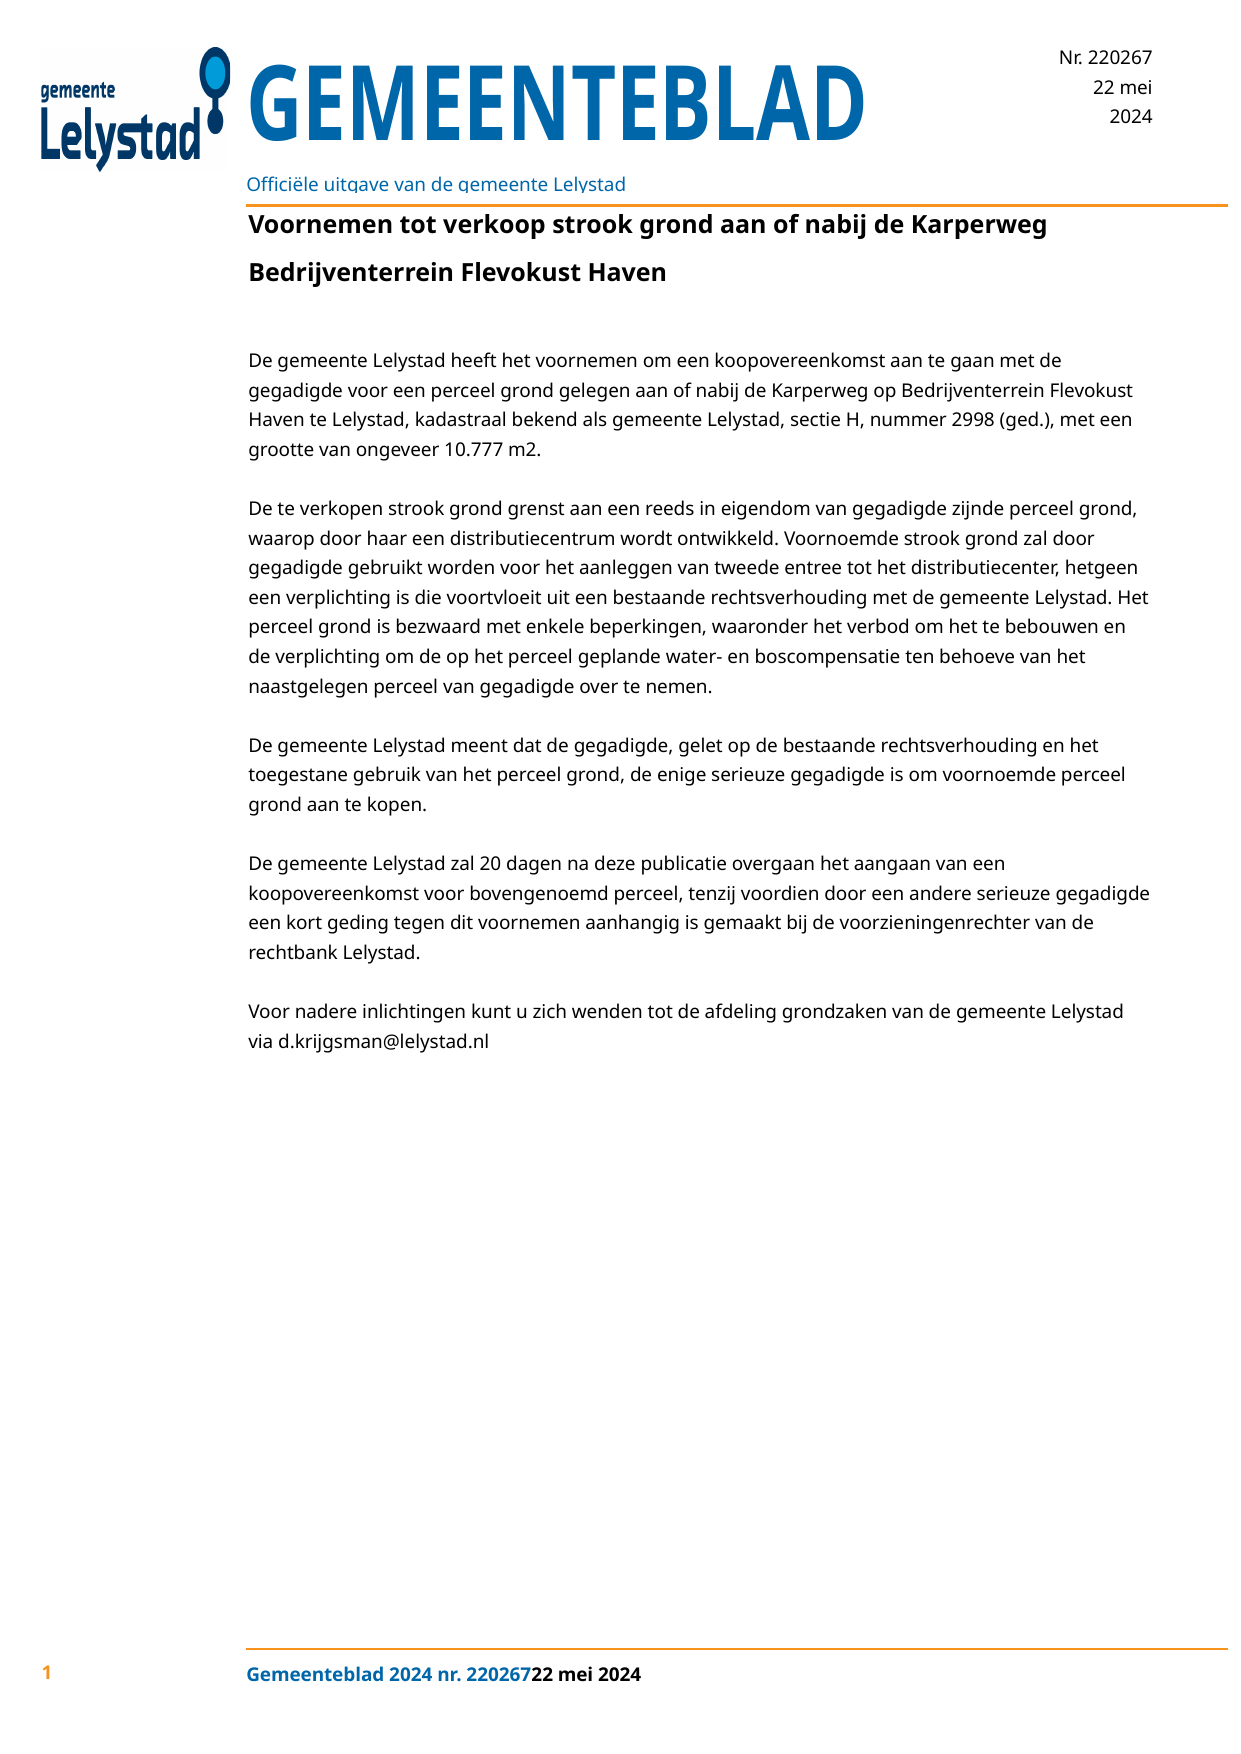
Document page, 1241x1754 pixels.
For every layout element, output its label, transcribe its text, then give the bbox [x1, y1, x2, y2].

text De gemeente Lelystad zal 20 dagen na deze publicatie overgaan het aangaan van een koopovereenkomst voor bovengenoemd perceel, tenzij voordien door een andere serieuze gegadigde een kort geding tegen dit voornemen aanhangig is gemaakt bij de voorzieningenrechter van de rechtbank Lelystad. [248, 850, 1152, 965]
picture [41, 47, 231, 172]
text Voornemen tot verkoop strook grond aan of nabij de Karperweg Bedrijventerrein Flevokust Haven [248, 207, 1152, 288]
text De te verkopen strook grond grenst aan een reeds in eigendom van gegadigde zijnde perceel grond, waarop door haar een distributiecentrum wordt ontwikkeld. Voornoemde strook grond zal door gegadigde gebruikt worden voor het aanleggen van tweede entree tot het distributiecenter, hetgeen een verplichting is die voortvloeit uit een bestaande rechtsverhouding met de gemeente Lelystad. Het perceel grond is bezwaard met enkele beperkingen, waaronder het verbod om het te bebouwen en de verplichting om de op het perceel geplande water- en boscompensatie ten behoeve van het naastgelegen perceel van gegadigde over te nemen. [248, 495, 1152, 699]
text De gemeente Lelystad heeft het voornemen om een koopovereenkomst aan te gaan met de gegadigde voor een perceel grond gelegen aan of nabij de Karperweg op Bedrijventerrein Flevokust Haven te Lelystad, kadastraal bekend als gemeente Lelystad, sectie H, nummer 2998 (ged.), met een grootte van ongeveer 10.777 m2. [248, 347, 1152, 462]
text De gemeente Lelystad meent dat de gegadigde, gelet op de bestaande rechtsverhouding en het toegestane gebruik van het perceel grond, de enige serieuze gegadigde is om voornoemde perceel grond aan te kopen. [248, 732, 1152, 817]
text Voor nadere inlichtingen kunt u zich wenden tot de afdeling grondzaken van de gemeente Lelystad via d.krijgsman@lelystad.nl [248, 998, 1152, 1054]
